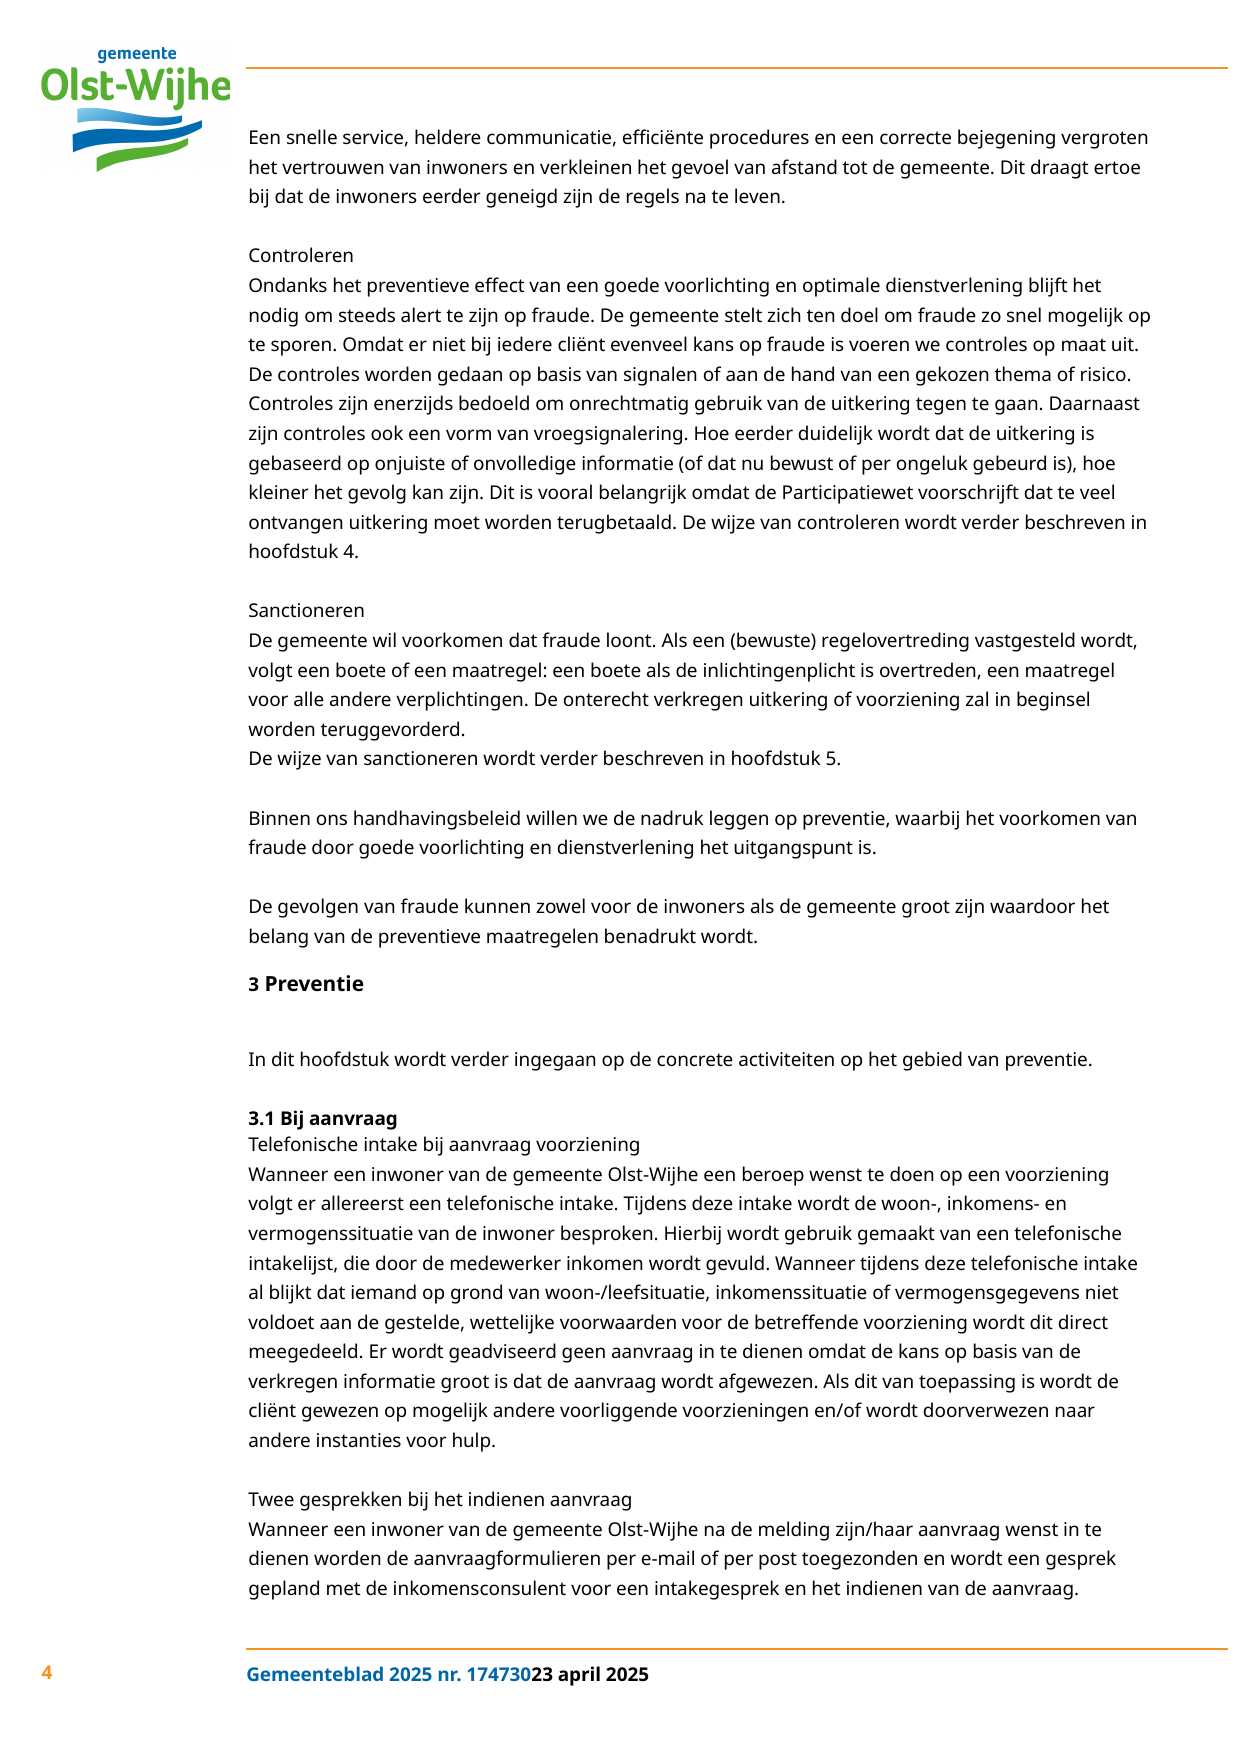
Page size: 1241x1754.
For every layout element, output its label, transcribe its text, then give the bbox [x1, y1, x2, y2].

text De wijze van sanctioneren wordt verder beschreven in hoofdstuk 5. [248, 746, 1152, 771]
text Ondanks het preventieve effect van een goede voorlichting en optimale dienstverlening blijft het nodig om steeds alert te zijn op fraude. De gemeente stelt zich ten doel om fraude zo snel mogelijk op te sporen. Omdat er niet bij iedere cliënt evenveel kans op fraude is voeren we controles op maat uit. [248, 272, 1152, 357]
text In dit hoofdstuk wordt verder ingegaan op de concrete activiteiten op het gebied van preventie. [248, 1046, 1152, 1072]
text 3 Preventie [248, 969, 1152, 997]
text Sanctioneren [248, 598, 1152, 623]
text De gemeente wil voorkomen dat fraude loont. Als een (bewuste) regelovertreding vastgesteld wordt, volgt een boete of een maatregel: een boete als de inlichtingenplicht is overtreden, een maatregel voor alle andere verplichtingen. De onterecht verkregen uitkering of voorziening zal in beginsel worden teruggevorderd. [248, 627, 1152, 742]
text Een snelle service, heldere communicatie, efficiënte procedures en een correcte bejegening vergroten het vertrouwen van inwoners en verkleinen het gevoel van afstand tot de gemeente. Dit draagt ertoe bij dat de inwoners eerder geneigd zijn de regels na te leven. [248, 124, 1152, 209]
text Binnen ons handhavingsbeleid willen we de nadruk leggen op preventie, waarbij het voorkomen van fraude door goede voorlichting en dienstverlening het uitgangspunt is. [248, 805, 1152, 860]
text Controleren [248, 243, 1152, 268]
text 3.1 Bij aanvraag [248, 1106, 1152, 1131]
picture [41, 47, 231, 172]
text Wanneer een inwoner van de gemeente Olst-Wijhe een beroep wenst te doen op een voorziening volgt er allereerst een telefonische intake. Tijdens deze intake wordt de woon-, inkomens- en vermogenssituatie van de inwoner besproken. Hierbij wordt gebruik gemaakt van een telefonische intakelijst, die door de medewerker inkomen wordt gevuld. Wanneer tijdens deze telefonische intake al blijkt dat iemand op grond van woon-/leefsituatie, inkomenssituatie of vermogensgegevens niet voldoet aan de gestelde, wettelijke voorwaarden voor de betreffende voorziening wordt dit direct meegedeeld. Er wordt geadviseerd geen aanvraag in te dienen omdat de kans op basis van de verkregen informatie groot is dat de aanvraag wordt afgewezen. Als dit van toepassing is wordt de cliënt gewezen op mogelijk andere voorliggende voorzieningen en/of wordt doorverwezen naar andere instanties voor hulp. [248, 1161, 1152, 1453]
text De gevolgen van fraude kunnen zowel voor de inwoners als de gemeente groot zijn waardoor het belang van de preventieve maatregelen benadrukt wordt. [248, 893, 1152, 949]
text De controles worden gedaan op basis van signalen of aan de hand van een gekozen thema of risico. Controles zijn enerzijds bedoeld om onrechtmatig gebruik van de uitkering tegen te gaan. Daarnaast zijn controles ook een vorm van vroegsignalering. Hoe eerder duidelijk wordt dat de uitkering is gebaseerd op onjuiste of onvolledige informatie (of dat nu bewust of per ongeluk gebeurd is), hoe kleiner het gevolg kan zijn. Dit is vooral belangrijk omdat de Participatiewet voorschrijft dat te veel ontvangen uitkering moet worden terugbetaald. De wijze van controleren wordt verder beschreven in hoofdstuk 4. [248, 361, 1152, 564]
text Twee gesprekken bij het indienen aanvraag [248, 1486, 1152, 1512]
text Telefonische intake bij aanvraag voorziening [248, 1131, 1152, 1157]
text Wanneer een inwoner van de gemeente Olst-Wijhe na de melding zijn/haar aanvraag wenst in te dienen worden de aanvraagformulieren per e-mail of per post toegezonden en wordt een gesprek gepland met de inkomensconsulent voor een intakegesprek en het indienen van de aanvraag. [248, 1516, 1152, 1601]
